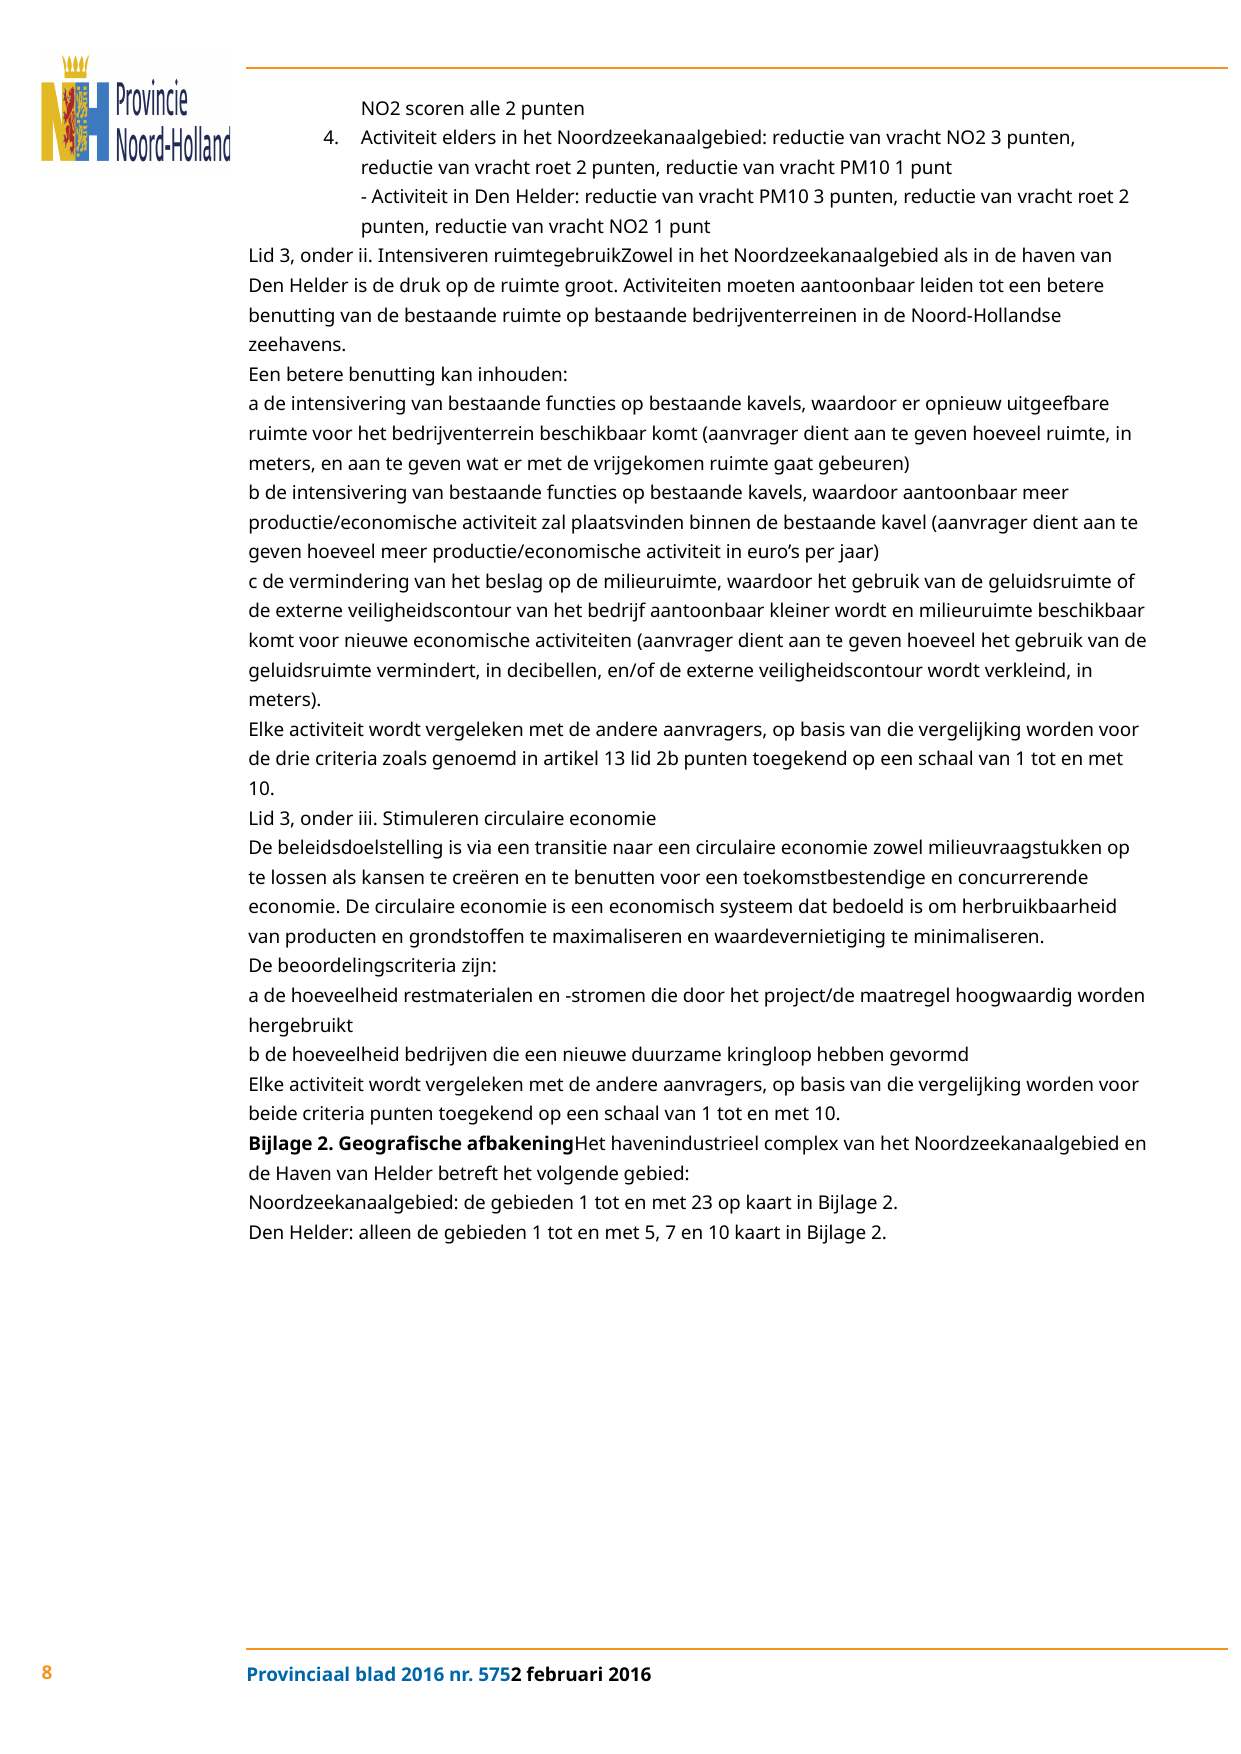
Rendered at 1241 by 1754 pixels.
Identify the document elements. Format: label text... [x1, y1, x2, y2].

text Noordzeekanaalgebied: de gebieden 1 tot en met 23 op kaart in Bijlage 2. [248, 1189, 1152, 1215]
text De beleidsdoelstelling is via een transitie naar een circulaire economie zowel milieuvraagstukken op te lossen als kansen te creëren en te benutten voor een toekomstbestendige en concurrerende economie. De circulaire economie is een economisch systeem dat bedoeld is om herbruikbaarheid van producten en grondstoffen te maximaliseren en waardevernietiging te minimaliseren. [248, 834, 1152, 949]
text Elke activiteit wordt vergeleken met de andere aanvragers, op basis van die vergelijking worden voor beide criteria punten toegekend op een schaal van 1 tot en met 10. [248, 1071, 1152, 1126]
text Elke activiteit wordt vergeleken met de andere aanvragers, op basis van die vergelijking worden voor de drie criteria zoals genoemd in artikel 13 lid 2b punten toegekend op een schaal van 1 tot en met 10. [248, 716, 1152, 801]
text De beoordelingscriteria zijn: [248, 953, 1152, 978]
text Den Helder: alleen de gebieden 1 tot en met 5, 7 en 10 kaart in Bijlage 2. [248, 1219, 1152, 1245]
list - Activiteit in Den Helder: reductie van vracht PM10 3 punten, reductie van vracht roet 2 punten, reductie van vracht NO2 1 punt [323, 183, 1152, 239]
list Activiteit elders in het Noordzeekanaalgebied: reductie van vracht NO2 3 punten, reductie van vracht roet 2 punten, reductie van vracht PM10 1 punt [323, 124, 1152, 180]
text c de vermindering van het beslag op de milieuruimte, waardoor het gebruik van de geluidsruimte of de externe veiligheidscontour van het bedrijf aantoonbaar kleiner wordt en milieuruimte beschikbaar komt voor nieuwe economische activiteiten (aanvrager dient aan te geven hoeveel het gebruik van de geluidsruimte vermindert, in decibellen, en/of de externe veiligheidscontour wordt verkleind, in meters). [248, 568, 1152, 712]
text a de intensivering van bestaande functies op bestaande kavels, waardoor er opnieuw uitgeefbare ruimte voor het bedrijventerrein beschikbaar komt (aanvrager dient aan te geven hoeveel ruimte, in meters, en aan te geven wat er met de vrijgekomen ruimte gaat gebeuren) [248, 391, 1152, 476]
text b de intensivering van bestaande functies op bestaande kavels, waardoor aantoonbaar meer productie/economische activiteit zal plaatsvinden binnen de bestaande kavel (aanvrager dient aan te geven hoeveel meer productie/economische activiteit in euro’s per jaar) [248, 479, 1152, 564]
text Een betere benutting kan inhouden: [248, 361, 1152, 387]
text Bijlage 2. Geografische afbakeningHet havenindustrieel complex van het Noordzeekanaalgebied en de Haven van Helder betreft het volgende gebied: [248, 1130, 1152, 1186]
text Lid 3, onder ii. Intensiveren ruimtegebruikZowel in het Noordzeekanaalgebied als in de haven van Den Helder is de druk op de ruimte groot. Activiteiten moeten aantoonbaar leiden tot een betere benutting van de bestaande ruimte op bestaande bedrijventerreinen in de Noord-Hollandse zeehavens. [248, 243, 1152, 357]
text a de hoeveelheid restmaterialen en -stromen die door het project/de maatregel hoogwaardig worden hergebruikt [248, 982, 1152, 1038]
picture [41, 47, 231, 172]
list NO2 scoren alle 2 punten [323, 95, 1152, 121]
text b de hoeveelheid bedrijven die een nieuwe duurzame kringloop hebben gevormd [248, 1041, 1152, 1067]
text Lid 3, onder iii. Stimuleren circulaire economie [248, 805, 1152, 831]
